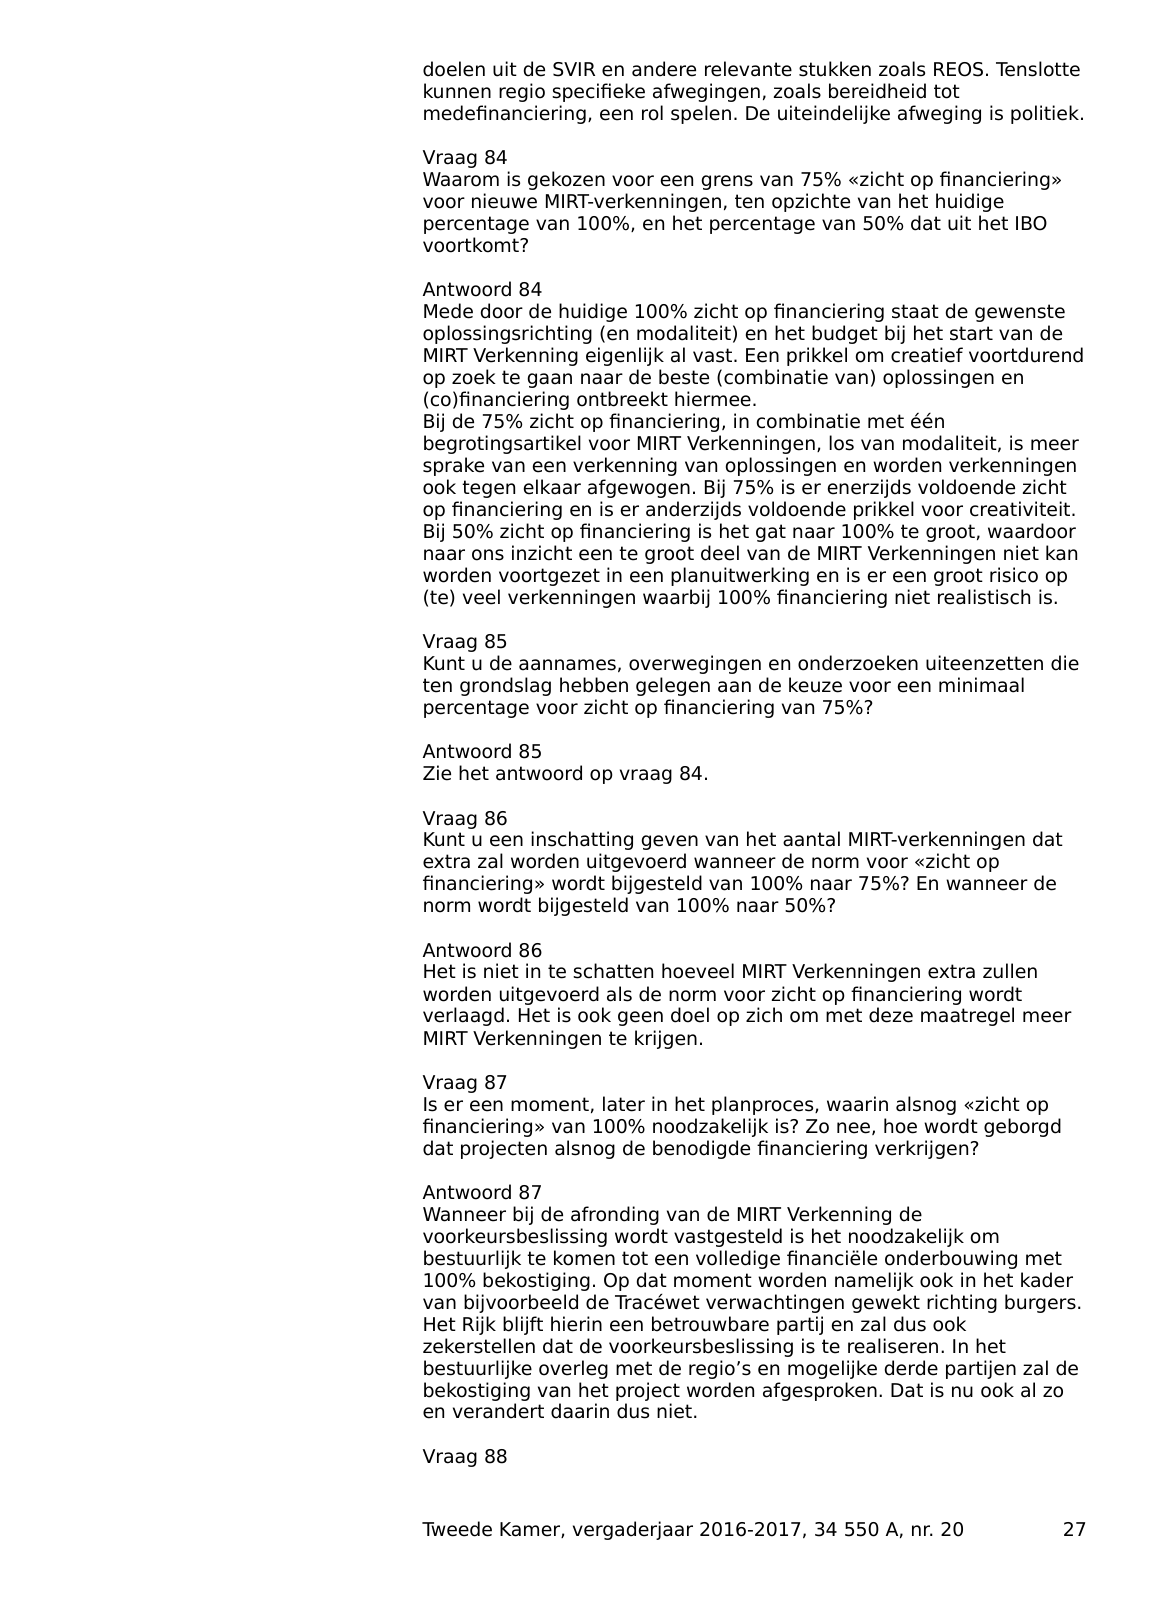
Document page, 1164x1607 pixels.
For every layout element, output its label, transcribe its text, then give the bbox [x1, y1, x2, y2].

text Bij de 75% zicht op financiering, in combinatie met één begrotingsartikel voor MIRT Verkenningen, los van modaliteit, is meer sprake van een verkenning van oplossingen en worden verkenningen ook tegen elkaar afgewogen. Bij 75% is er enerzijds voldoende zicht op financiering en is er anderzijds voldoende prikkel voor creativiteit. [422, 411, 1087, 521]
text Is er een moment, later in het planproces, waarin alsnog «zicht op financiering» van 100% noodzakelijk is? Zo nee, hoe wordt geborgd dat projecten alsnog de benodigde financiering verkrijgen? [422, 1093, 1087, 1159]
text Wanneer bij de afronding van de MIRT Verkenning de voorkeursbeslissing wordt vastgesteld is het noodzakelijk om bestuurlijk te komen tot een volledige financiële onderbouwing met 100% bekostiging. Op dat moment worden namelijk ook in het kader van bijvoorbeeld de Tracéwet verwachtingen gewekt richting burgers. Het Rijk blijft hierin een betrouwbare partij en zal dus ook zekerstellen dat de voorkeursbeslissing is te realiseren. In het bestuurlijke overleg met de regio’s en mogelijke derde partijen zal de bekostiging van het project worden afgesproken. Dat is nu ook al zo en verandert daarin dus niet. [422, 1204, 1087, 1423]
text Antwoord 86 [422, 939, 1087, 961]
text Zie het antwoord op vraag 84. [422, 763, 1087, 785]
text Antwoord 84 [422, 279, 1087, 301]
text Kunt u de aannames, overwegingen en onderzoeken uiteenzetten die ten grondslag hebben gelegen aan de keuze voor een minimaal percentage voor zicht op financiering van 75%? [422, 653, 1087, 719]
text Vraag 84 [422, 147, 1087, 169]
text Het is niet in te schatten hoeveel MIRT Verkenningen extra zullen worden uitgevoerd als de norm voor zicht op financiering wordt verlaagd. Het is ook geen doel op zich om met deze maatregel meer MIRT Verkenningen te krijgen. [422, 961, 1087, 1049]
text Bij 50% zicht op financiering is het gat naar 100% te groot, waardoor naar ons inzicht een te groot deel van de MIRT Verkenningen niet kan worden voortgezet in een planuitwerking en is er een groot risico op (te) veel verkenningen waarbij 100% financiering niet realistisch is. [422, 521, 1087, 609]
text Vraag 85 [422, 631, 1087, 653]
text doelen uit de SVIR en andere relevante stukken zoals REOS. Tenslotte kunnen regio specifieke afwegingen, zoals bereidheid tot medefinanciering, een rol spelen. De uiteindelijke afweging is politiek. [422, 59, 1087, 125]
text Vraag 86 [422, 807, 1087, 829]
text Antwoord 87 [422, 1182, 1087, 1204]
text Waarom is gekozen voor een grens van 75% «zicht op financiering» voor nieuwe MIRT-verkenningen, ten opzichte van het huidige percentage van 100%, en het percentage van 50% dat uit het IBO voortkomt? [422, 169, 1087, 257]
text Vraag 87 [422, 1072, 1087, 1093]
text Antwoord 85 [422, 741, 1087, 763]
text Vraag 88 [422, 1446, 1087, 1468]
text Mede door de huidige 100% zicht op financiering staat de gewenste oplossingsrichting (en modaliteit) en het budget bij het start van de MIRT Verkenning eigenlijk al vast. Een prikkel om creatief voortdurend op zoek te gaan naar de beste (combinatie van) oplossingen en (co)financiering ontbreekt hiermee. [422, 301, 1087, 411]
text Kunt u een inschatting geven van het aantal MIRT-verkenningen dat extra zal worden uitgevoerd wanneer de norm voor «zicht op financiering» wordt bijgesteld van 100% naar 75%? En wanneer de norm wordt bijgesteld van 100% naar 50%? [422, 829, 1087, 917]
